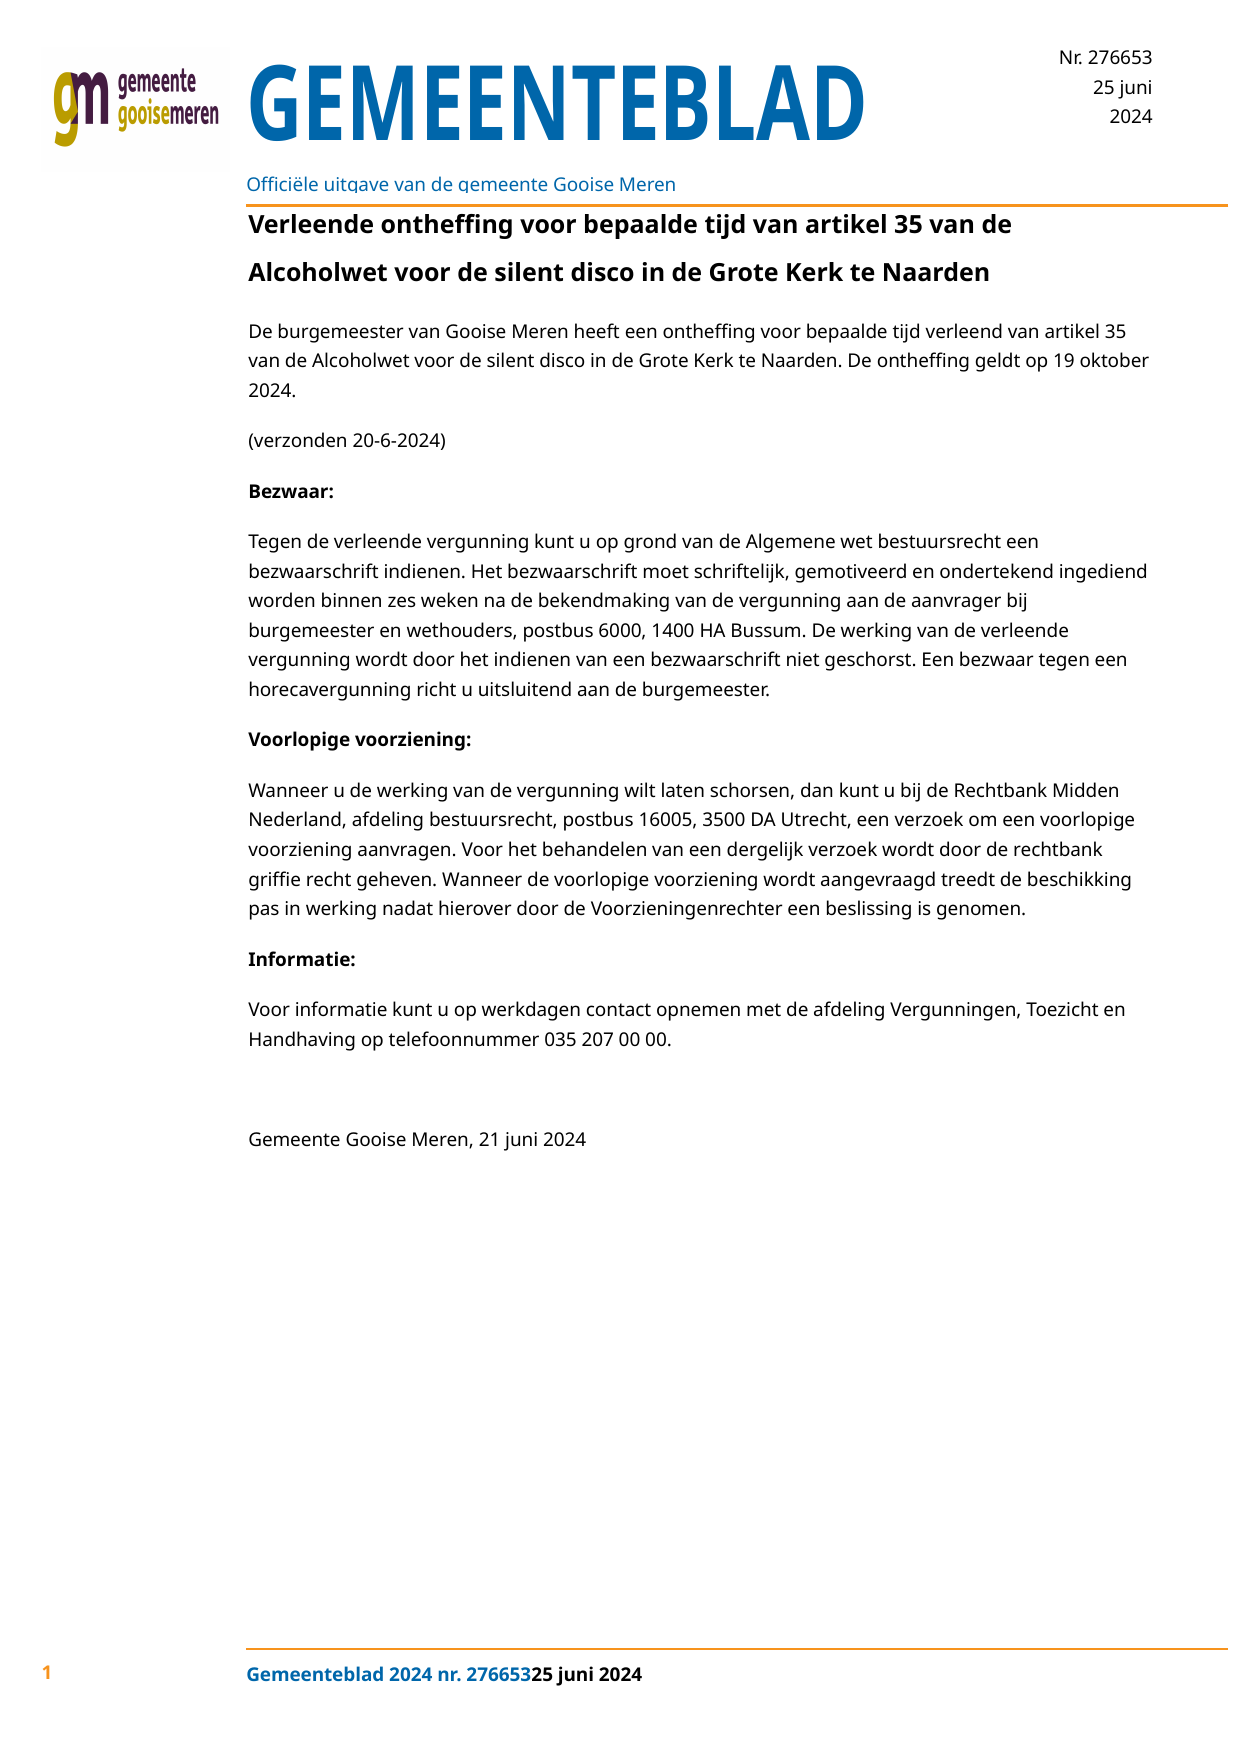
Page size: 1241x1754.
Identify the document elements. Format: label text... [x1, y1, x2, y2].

text Tegen de verleende vergunning kunt u op grond van de Algemene wet bestuursrecht een bezwaarschrift indienen. Het bezwaarschrift moet schriftelijk, gemotiveerd en ondertekend ingediend worden binnen zes weken na de bekendmaking van de vergunning aan de aanvrager bij burgemeester en wethouders, postbus 6000, 1400 HA Bussum. De werking van de verleende vergunning wordt door het indienen van een bezwaarschrift niet geschorst. Een bezwaar tegen een horecavergunning richt u uitsluitend aan de burgemeester. [248, 528, 1152, 702]
text Wanneer u de werking van de vergunning wilt laten schorsen, dan kunt u bij de Rechtbank Midden Nederland, afdeling bestuursrecht, postbus 16005, 3500 DA Utrecht, een verzoek om een voorlopige voorziening aanvragen. Voor het behandelen van een dergelijk verzoek wordt door de rechtbank griffie recht geheven. Wanneer de voorlopige voorziening wordt aangevraagd treedt de beschikking pas in werking nadat hierover door de Voorzieningenrechter een beslissing is genomen. [248, 777, 1152, 921]
text Informatie: [248, 946, 1152, 972]
text De burgemeester van Gooise Meren heeft een ontheffing voor bepaalde tijd verleend van artikel 35 van de Alcoholwet voor de silent disco in de Grote Kerk te Naarden. De ontheffing geldt op 19 oktober 2024. [248, 318, 1152, 403]
text Verleende ontheffing voor bepaalde tijd van artikel 35 van de Alcoholwet voor de silent disco in de Grote Kerk te Naarden [248, 207, 1152, 288]
text Voorlopige voorziening: [248, 727, 1152, 752]
text (verzonden 20-6-2024) [248, 427, 1152, 453]
text Gemeente Gooise Meren, 21 juni 2024 [248, 1127, 1152, 1152]
text Voor informatie kunt u op werkdagen contact opnemen met de afdeling Vergunningen, Toezicht en Handhaving op telefoonnummer 035 207 00 00. [248, 996, 1152, 1052]
text Bezwaar: [248, 478, 1152, 504]
picture [41, 47, 231, 172]
